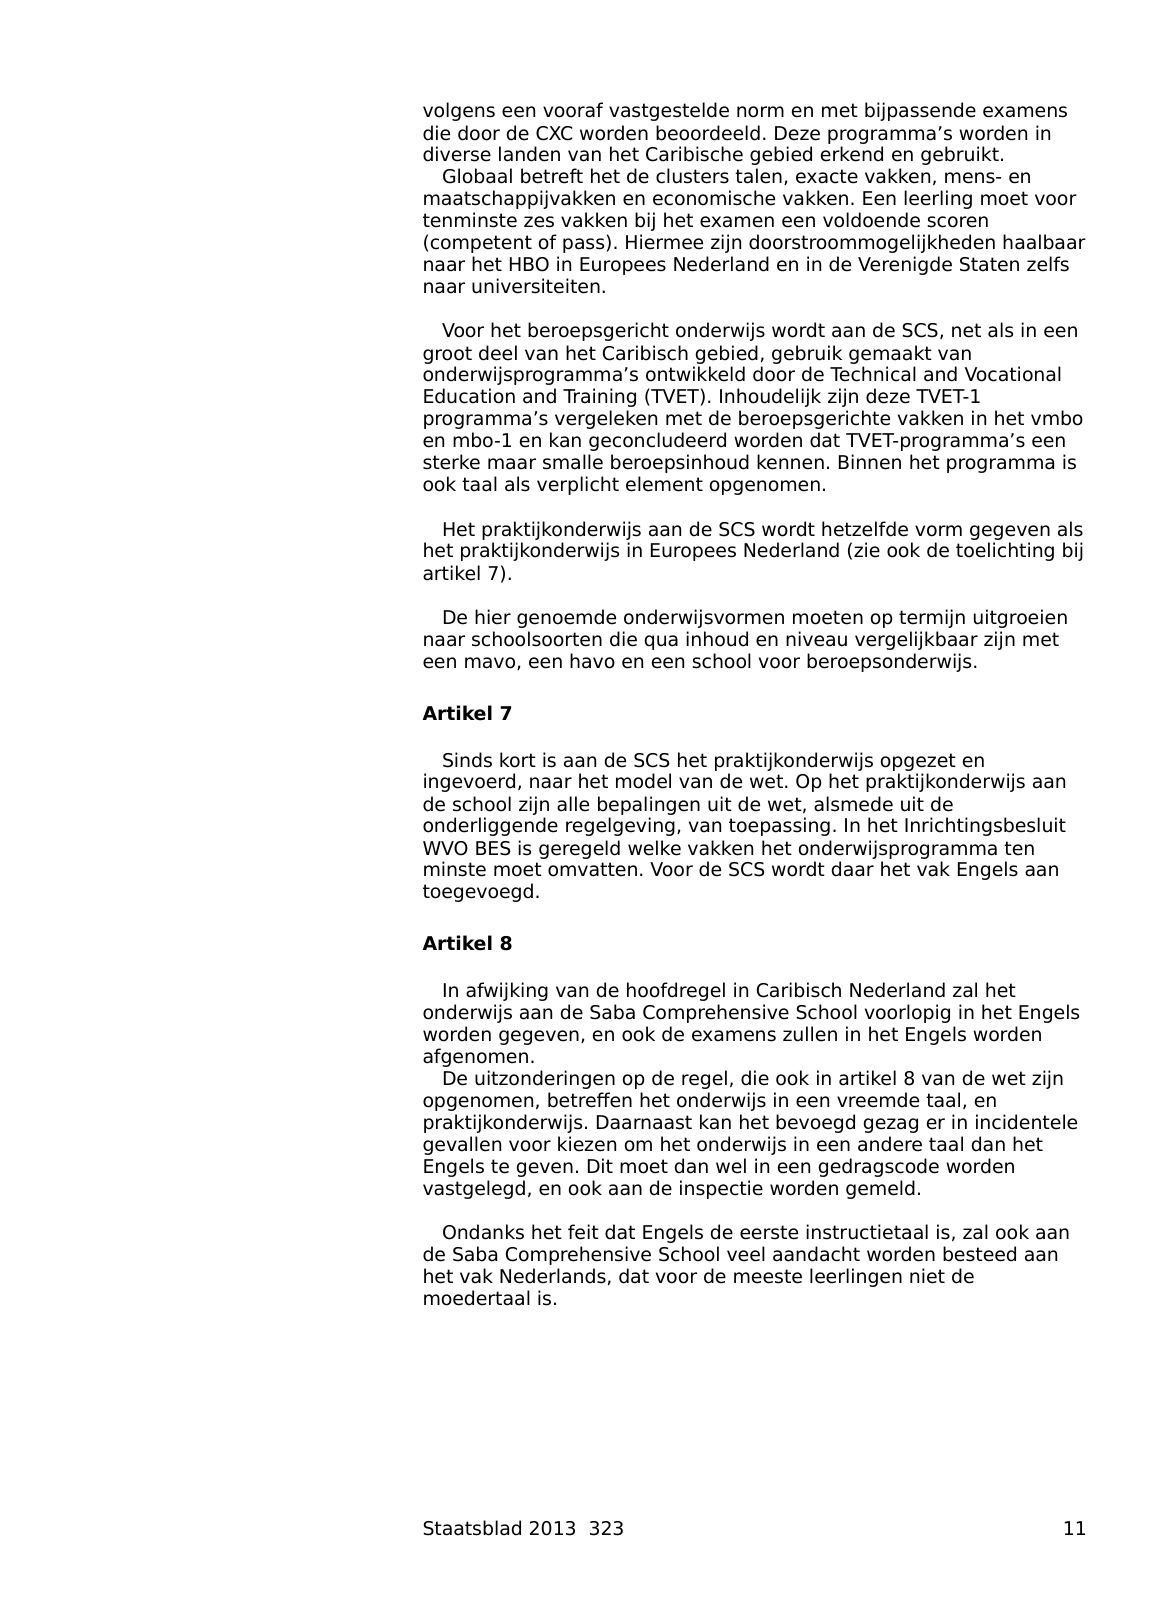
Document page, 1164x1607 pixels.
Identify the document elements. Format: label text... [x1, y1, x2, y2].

text De uitzonderingen op de regel, die ook in artikel 8 van de wet zijn opgenomen, betreffen het onderwijs in een vreemde taal, en praktijkonderwijs. Daarnaast kan het bevoegd gezag er in incidentele gevallen voor kiezen om het onderwijs in een andere taal dan het Engels te geven. Dit moet dan wel in een gedragscode worden vastgelegd, en ook aan de inspectie worden gemeld. [422, 1068, 1087, 1200]
subtitle Artikel 8 [422, 933, 1087, 955]
text De hier genoemde onderwijsvormen moeten op termijn uitgroeien naar schoolsoorten die qua inhoud en niveau vergelijkbaar zijn met een mavo, een havo en een school voor beroepsonderwijs. [422, 607, 1087, 672]
text volgens een vooraf vastgestelde norm en met bijpassende examens die door de CXC worden beoordeeld. Deze programma’s worden in diverse landen van het Caribische gebied erkend en gebruikt. [422, 100, 1087, 166]
text Ondanks het feit dat Engels de eerste instructietaal is, zal ook aan de Saba Comprehensive School veel aandacht worden besteed aan het vak Nederlands, dat voor de meeste leerlingen niet de moedertaal is. [422, 1222, 1087, 1310]
subtitle Artikel 7 [422, 702, 1087, 724]
text Globaal betreft het de clusters talen, exacte vakken, mens- en maatschappijvakken en economische vakken. Een leerling moet voor tenminste zes vakken bij het examen een voldoende scoren (competent of pass). Hiermee zijn doorstroommogelijkheden haalbaar naar het HBO in Europees Nederland en in de Verenigde Staten zelfs naar universiteiten. [422, 166, 1087, 298]
text Voor het beroepsgericht onderwijs wordt aan de SCS, net als in een groot deel van het Caribisch gebied, gebruik gemaakt van onderwijsprogramma’s ontwikkeld door de Technical and Vocational Education and Training (TVET). Inhoudelijk zijn deze TVET-1 programma’s vergeleken met de beroepsgerichte vakken in het vmbo en mbo-1 en kan geconcludeerd worden dat TVET-programma’s een sterke maar smalle beroepsinhoud kennen. Binnen het programma is ook taal als verplicht element opgenomen. [422, 320, 1087, 496]
text In afwijking van de hoofdregel in Caribisch Nederland zal het onderwijs aan de Saba Comprehensive School voorlopig in het Engels worden gegeven, en ook de examens zullen in het Engels worden afgenomen. [422, 980, 1087, 1068]
text Het praktijkonderwijs aan de SCS wordt hetzelfde vorm gegeven als het praktijkonderwijs in Europees Nederland (zie ook de toelichting bij artikel 7). [422, 518, 1087, 584]
text Sinds kort is aan de SCS het praktijkonderwijs opgezet en ingevoerd, naar het model van de wet. Op het praktijkonderwijs aan de school zijn alle bepalingen uit de wet, alsmede uit de onderliggende regelgeving, van toepassing. In het Inrichtingsbesluit WVO BES is geregeld welke vakken het onderwijsprogramma ten minste moet omvatten. Voor de SCS wordt daar het vak Engels aan toegevoegd. [422, 749, 1087, 903]
